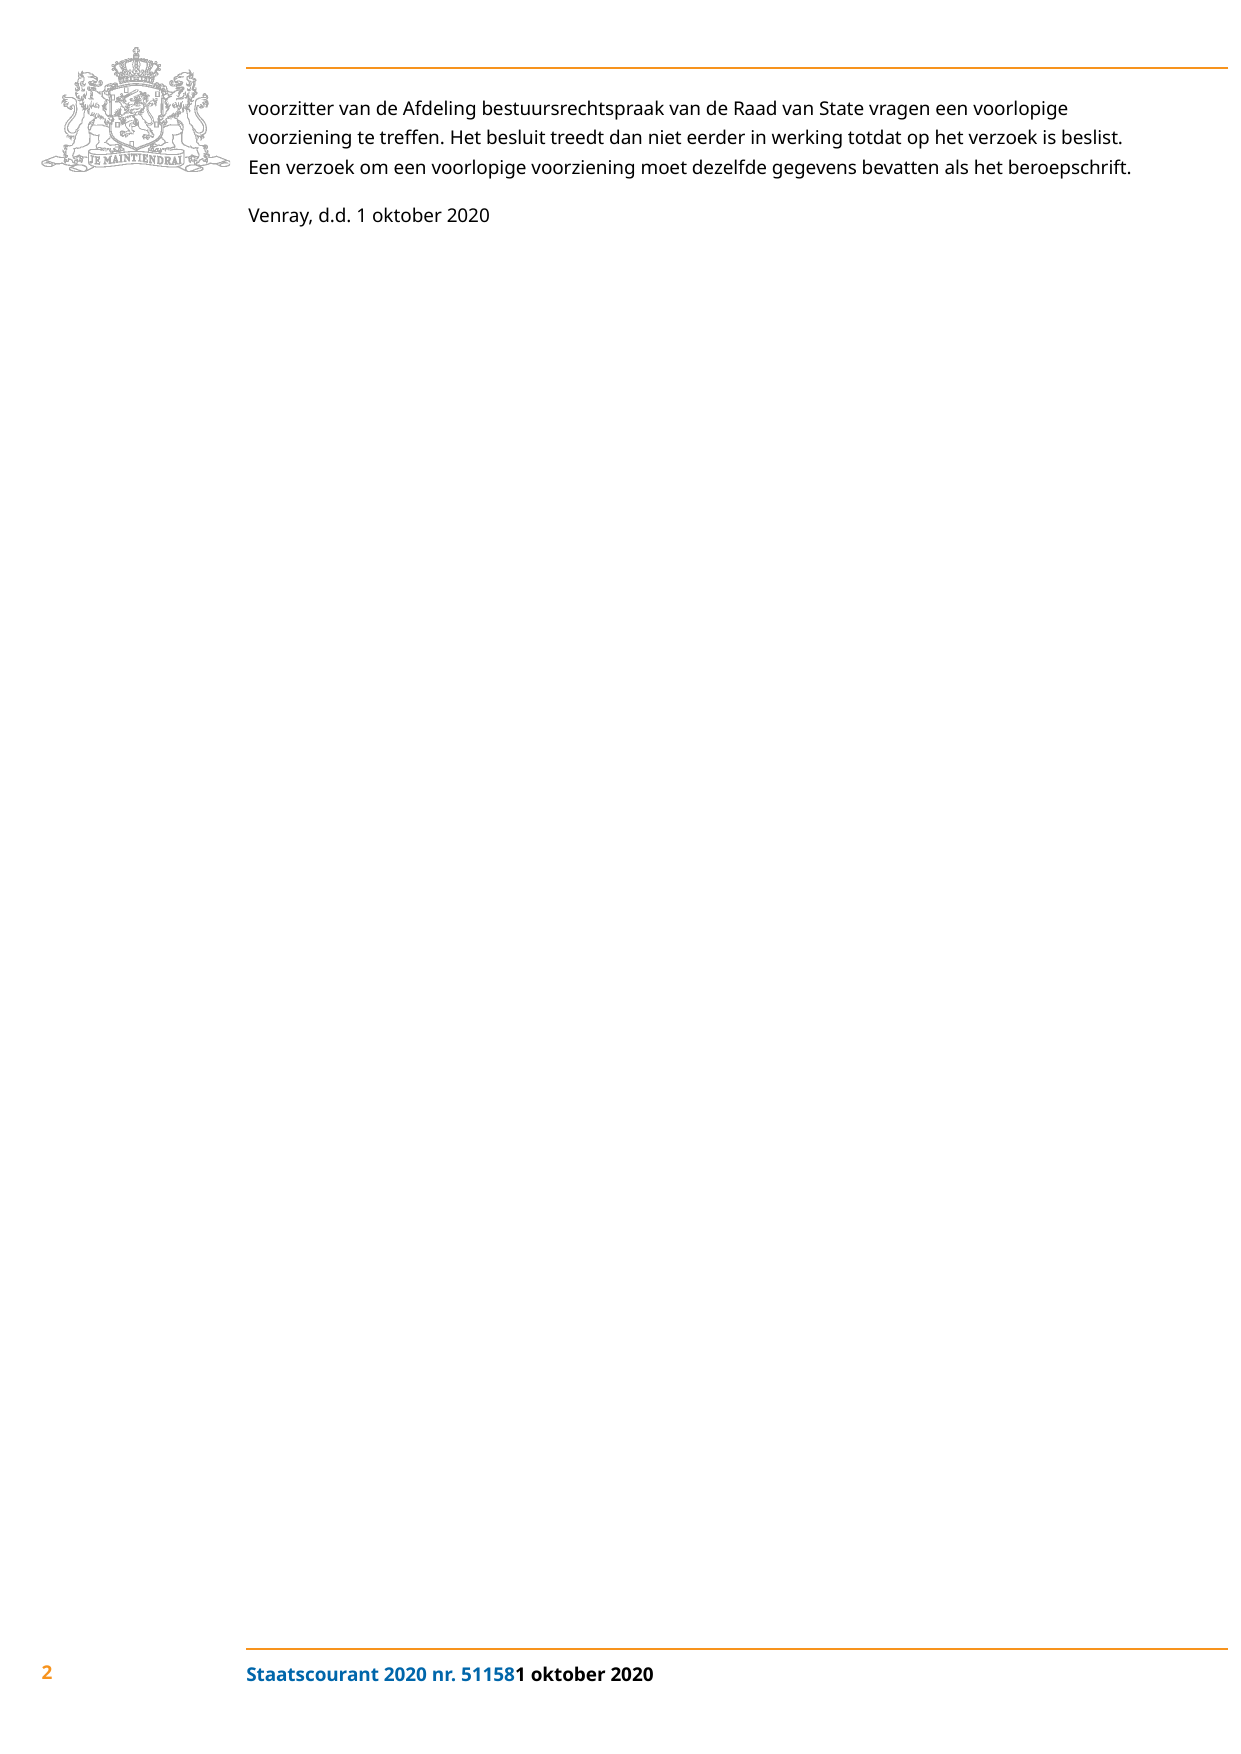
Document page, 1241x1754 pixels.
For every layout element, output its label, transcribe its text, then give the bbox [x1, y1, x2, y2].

text Venray, d.d. 1 oktober 2020 [248, 202, 1152, 227]
picture [41, 47, 231, 172]
text voorzitter van de Afdeling bestuursrechtspraak van de Raad van State vragen een voorlopige voorziening te treffen. Het besluit treedt dan niet eerder in werking totdat op het verzoek is beslist. Een verzoek om een voorlopige voorziening moet dezelfde gegevens bevatten als het beroepschrift. [248, 95, 1152, 180]
